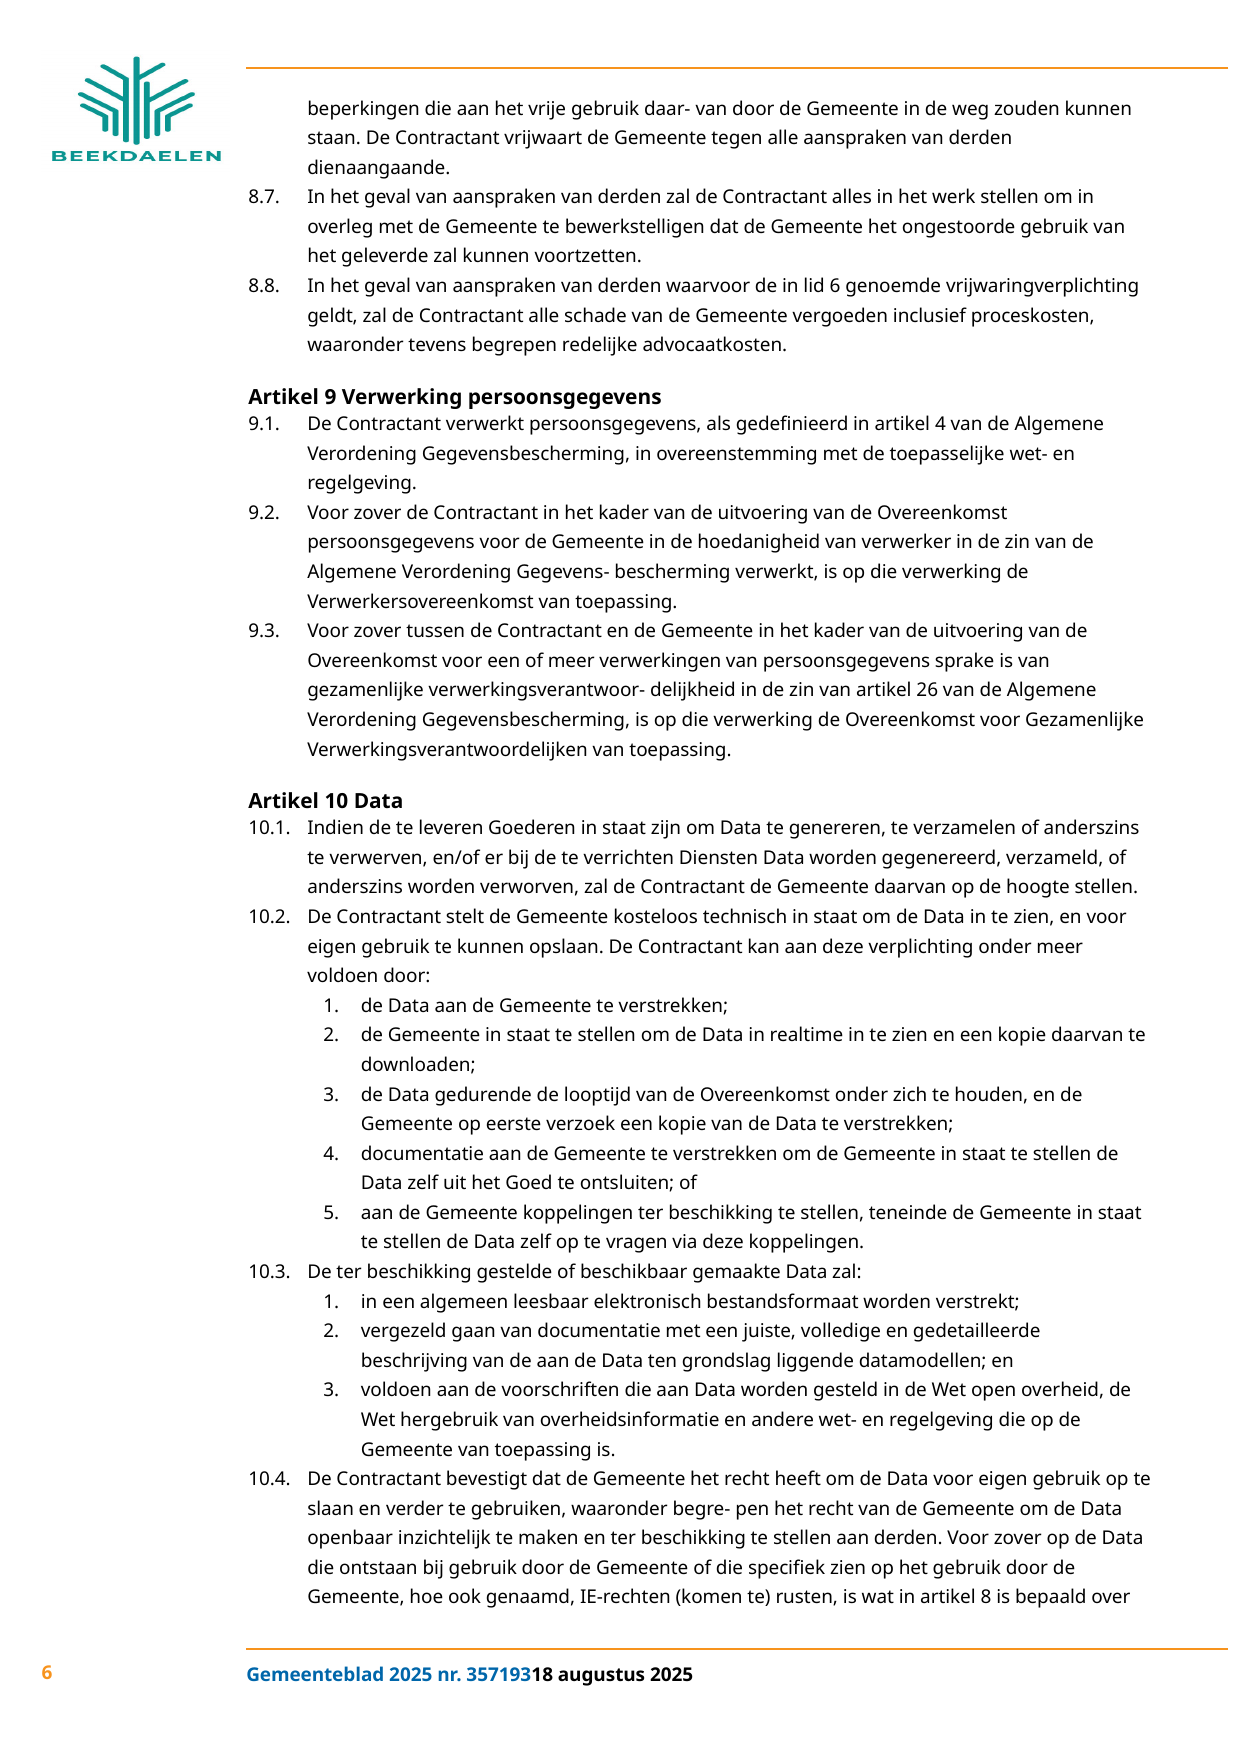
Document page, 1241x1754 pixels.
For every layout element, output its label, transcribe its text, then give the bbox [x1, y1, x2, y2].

list de Data aan de Gemeente te verstrekken; [323, 992, 1152, 1018]
list De Contractant stelt de Gemeente kosteloos technisch in staat om de Data in te zien, en voor eigen gebruik te kunnen opslaan. De Contractant kan aan deze verplichting onder meer voldoen door: [248, 903, 1152, 988]
list De Contractant verwerkt persoonsgegevens, als gedefinieerd in artikel 4 van de Algemene Verordening Gegevensbescherming, in overeenstemming met de toepasselijke wet- en regelgeving. [248, 410, 1152, 495]
list vergezeld gaan van documentatie met een juiste, volledige en gedetailleerde beschrijving van de aan de Data ten grondslag liggende datamodellen; en [323, 1317, 1152, 1373]
list beperkingen die aan het vrije gebruik daar- van door de Gemeente in de weg zouden kunnen staan. De Contractant vrijwaart de Gemeente tegen alle aanspraken van derden dienaangaande. [248, 95, 1152, 180]
list documentatie aan de Gemeente te verstrekken om de Gemeente in staat te stellen de Data zelf uit het Goed te ontsluiten; of [323, 1140, 1152, 1195]
list aan de Gemeente koppelingen ter beschikking te stellen, teneinde de Gemeente in staat te stellen de Data zelf op te vragen via deze koppelingen. [323, 1199, 1152, 1254]
list Voor zover de Contractant in het kader van de uitvoering van de Overeenkomst persoonsgegevens voor de Gemeente in de hoedanigheid van verwerker in de zin van de Algemene Verordening Gegevens- bescherming verwerkt, is op die verwerking de Verwerkersovereenkomst van toepassing. [248, 499, 1152, 613]
text Artikel 9 Verwerking persoonsgegevens [248, 382, 1152, 410]
list De ter beschikking gestelde of beschikbaar gemaakte Data zal: [248, 1258, 1152, 1284]
picture [41, 47, 231, 172]
list in een algemeen leesbaar elektronisch bestandsformaat worden verstrekt; [323, 1288, 1152, 1314]
list Voor zover tussen de Contractant en de Gemeente in het kader van de uitvoering van de Overeenkomst voor een of meer verwerkingen van persoonsgegevens sprake is van gezamenlijke verwerkingsverantwoor- delijkheid in de zin van artikel 26 van de Algemene Verordening Gegevensbescherming, is op die verwerking de Overeenkomst voor Gezamenlijke Verwerkingsverantwoordelijken van toepassing. [248, 617, 1152, 761]
list In het geval van aanspraken van derden waarvoor de in lid 6 genoemde vrijwaringverplichting geldt, zal de Contractant alle schade van de Gemeente vergoeden inclusief proceskosten, waaronder tevens begrepen redelijke advocaatkosten. [248, 272, 1152, 357]
list voldoen aan de voorschriften die aan Data worden gesteld in de Wet open overheid, de Wet hergebruik van overheidsinformatie en andere wet- en regelgeving die op de Gemeente van toepassing is. [323, 1377, 1152, 1462]
list Indien de te leveren Goederen in staat zijn om Data te genereren, te verzamelen of anderszins te verwerven, en/of er bij de te verrichten Diensten Data worden gegenereerd, verzameld, of anderszins worden verworven, zal de Contractant de Gemeente daarvan op de hoogte stellen. [248, 814, 1152, 899]
list de Gemeente in staat te stellen om de Data in realtime in te zien en een kopie daarvan te downloaden; [323, 1022, 1152, 1077]
text Artikel 10 Data [248, 786, 1152, 814]
list De Contractant bevestigt dat de Gemeente het recht heeft om de Data voor eigen gebruik op te slaan en verder te gebruiken, waaronder begre- pen het recht van de Gemeente om de Data openbaar inzichtelijk te maken en ter beschikking te stellen aan derden. Voor zover op de Data die ontstaan bij gebruik door de Gemeente of die specifiek zien op het gebruik door de Gemeente, hoe ook genaamd, IE-rechten (komen te) rusten, is wat in artikel 8 is bepaald over [248, 1465, 1152, 1609]
list In het geval van aanspraken van derden zal de Contractant alles in het werk stellen om in overleg met de Gemeente te bewerkstelligen dat de Gemeente het ongestoorde gebruik van het geleverde zal kunnen voortzetten. [248, 183, 1152, 268]
list de Data gedurende de looptijd van de Overeenkomst onder zich te houden, en de Gemeente op eerste verzoek een kopie van de Data te verstrekken; [323, 1081, 1152, 1136]
